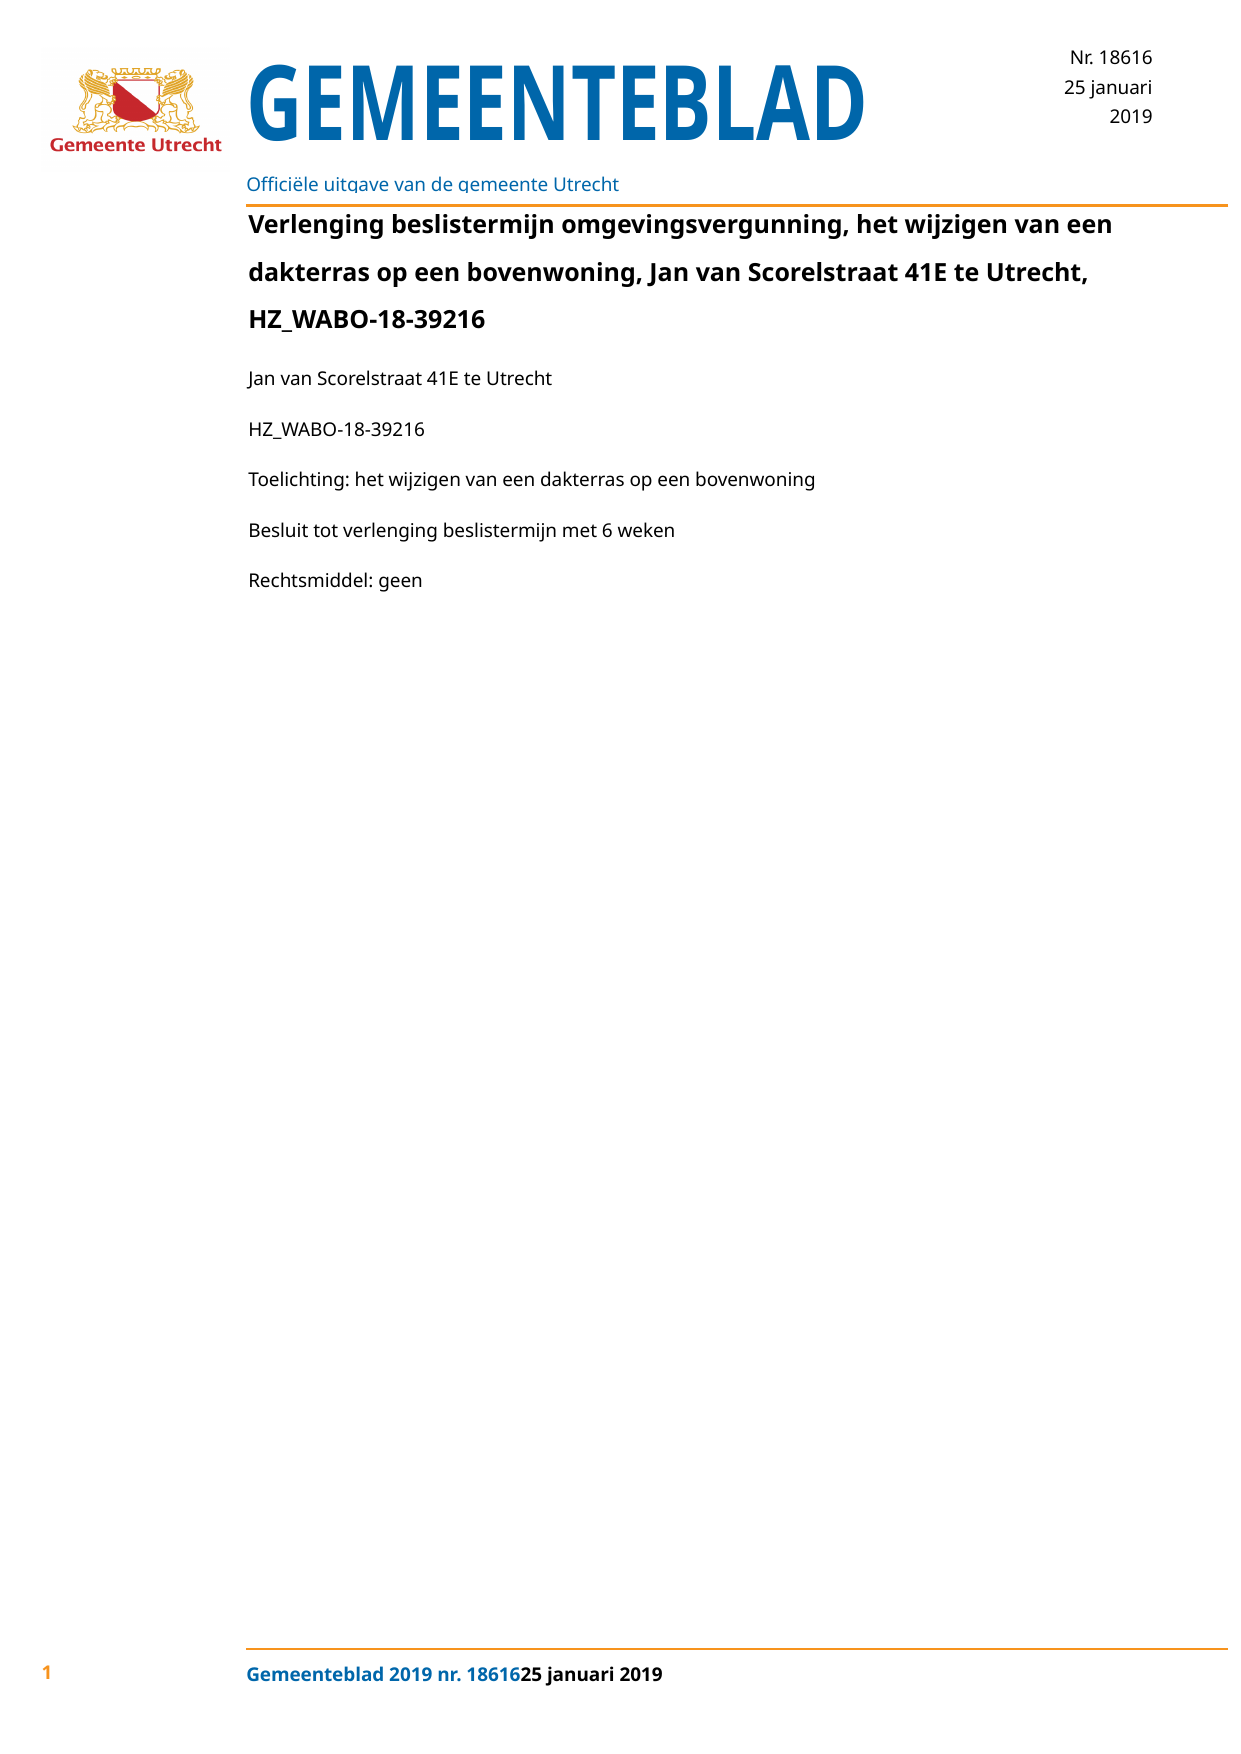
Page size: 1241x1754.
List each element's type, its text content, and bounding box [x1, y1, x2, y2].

text Toelichting: het wijzigen van een dakterras op een bovenwoning [248, 466, 1152, 492]
picture [41, 47, 231, 172]
text Verlenging beslistermijn omgevingsvergunning, het wijzigen van een dakterras op een bovenwoning, Jan van Scorelstraat 41E te Utrecht, HZ_WABO-18-39216 [248, 207, 1152, 336]
text Besluit tot verlenging beslistermijn met 6 weken [248, 517, 1152, 542]
text HZ_WABO-18-39216 [248, 416, 1152, 442]
text Rechtsmiddel: geen [248, 567, 1152, 593]
text Jan van Scorelstraat 41E te Utrecht [248, 366, 1152, 391]
